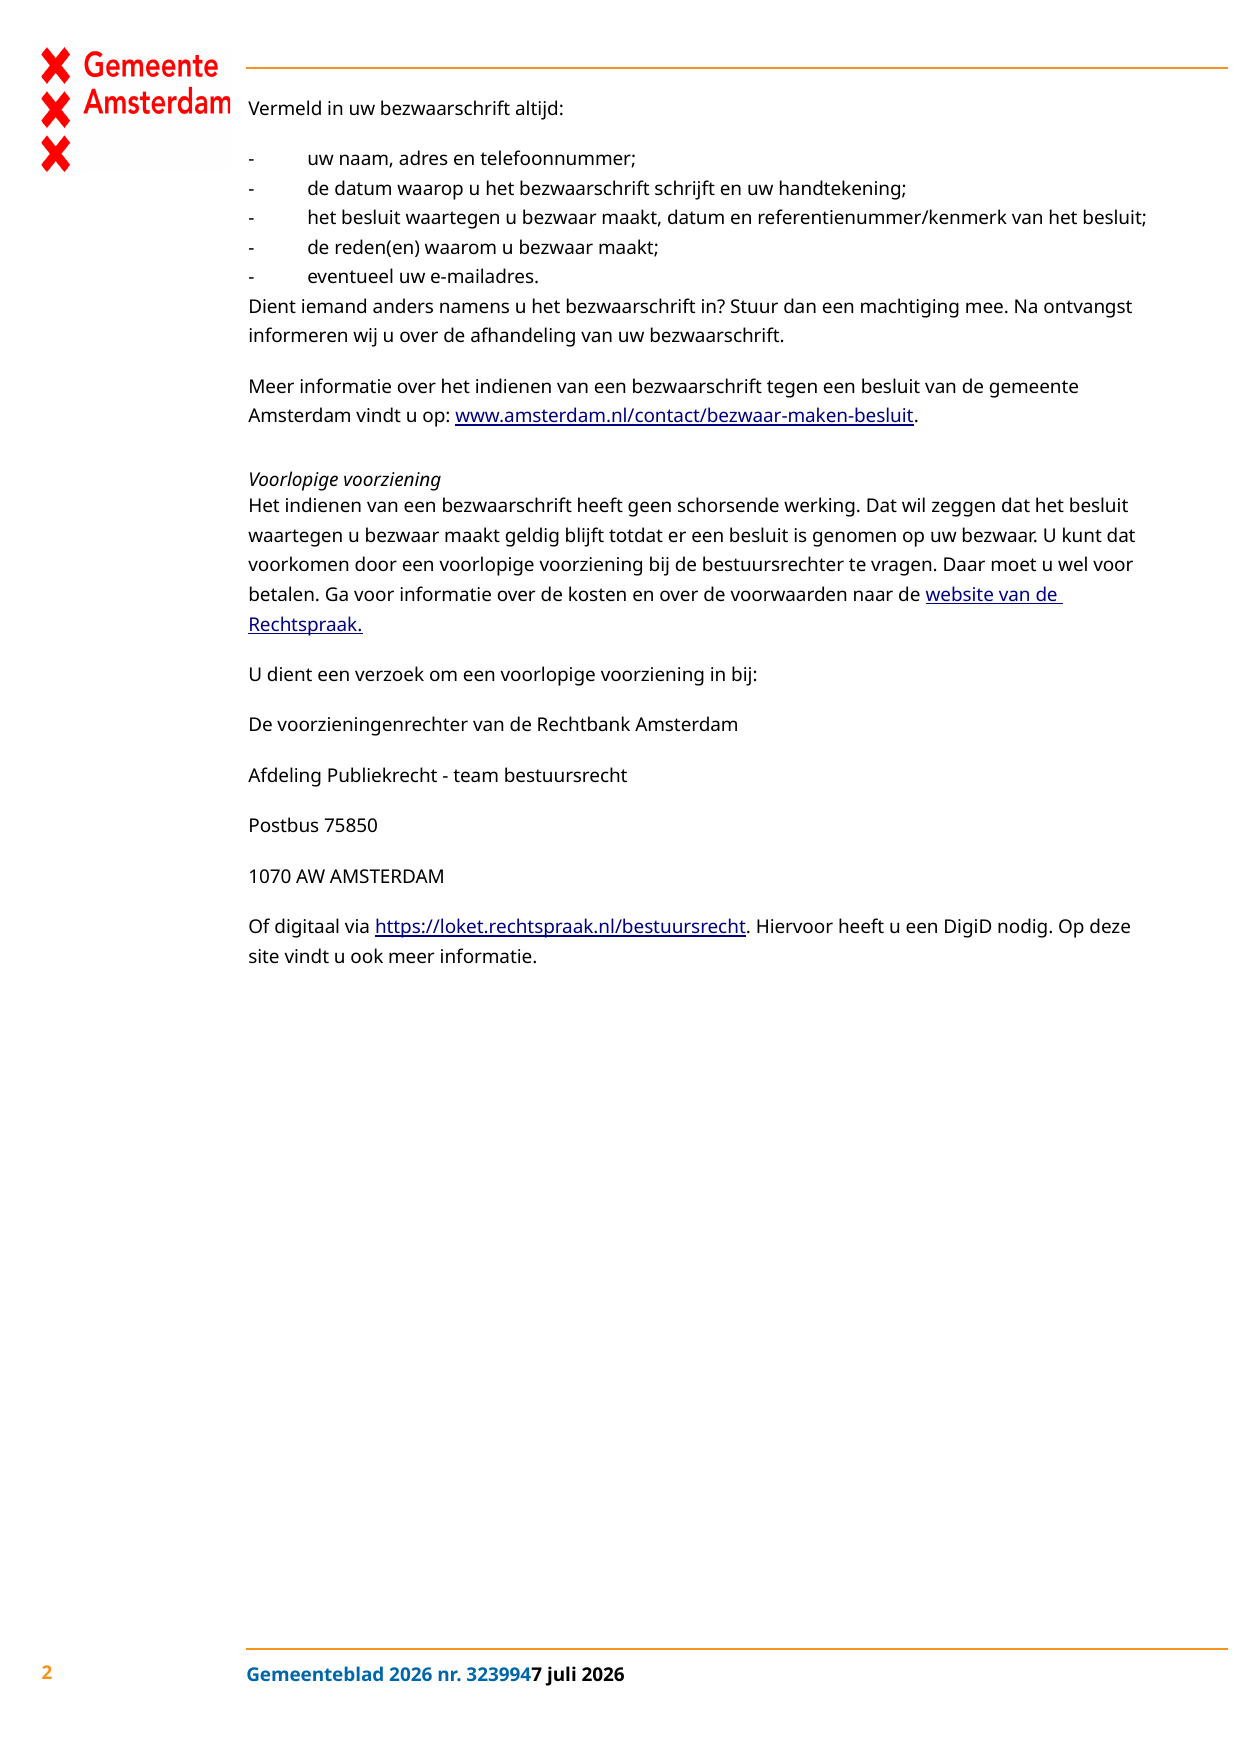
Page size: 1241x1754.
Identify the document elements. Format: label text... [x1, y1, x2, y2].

picture [41, 47, 231, 172]
text Voorlopige voorziening [248, 467, 1152, 492]
list de datum waarop u het bezwaarschrift schrijft en uw handtekening; [248, 175, 1152, 201]
list eventueel uw e-mailadres. [248, 263, 1152, 289]
text U dient een verzoek om een voorlopige voorziening in bij: [248, 661, 1152, 687]
list het besluit waartegen u bezwaar maakt, datum en referentienummer/kenmerk van het besluit; [248, 204, 1152, 230]
text Afdeling Publiekrecht - team bestuursrecht [248, 762, 1152, 788]
text Dient iemand anders namens u het bezwaarschrift in? Stuur dan een machtiging mee. Na ontvangst informeren wij u over de afhandeling van uw bezwaarschrift. [248, 293, 1152, 348]
text Postbus 75850 [248, 812, 1152, 838]
list uw naam, adres en telefoonnummer; [248, 145, 1152, 171]
text Het indienen van een bezwaarschrift heeft geen schorsende werking. Dat wil zeggen dat het besluit waartegen u bezwaar maakt geldig blijft totdat er een besluit is genomen op uw bezwaar. U kunt dat voorkomen door een voorlopige voorziening bij de bestuursrechter te vragen. Daar moet u wel voor betalen. Ga voor informatie over de kosten en over de voorwaarden naar de website van de Rechtspraak. [248, 492, 1152, 636]
text Meer informatie over het indienen van een bezwaarschrift tegen een besluit van de gemeente Amsterdam vindt u op: www.amsterdam.nl/contact/bezwaar-maken-besluit. [248, 373, 1152, 428]
text De voorzieningenrechter van de Rechtbank Amsterdam [248, 712, 1152, 737]
text Vermeld in uw bezwaarschrift altijd: [248, 95, 1152, 121]
list de reden(en) waarom u bezwaar maakt; [248, 234, 1152, 260]
text Of digitaal via https://loket.rechtspraak.nl/bestuursrecht. Hiervoor heeft u een DigiD nodig. Op deze site vindt u ook meer informatie. [248, 913, 1152, 968]
text 1070 AW AMSTERDAM [248, 863, 1152, 888]
